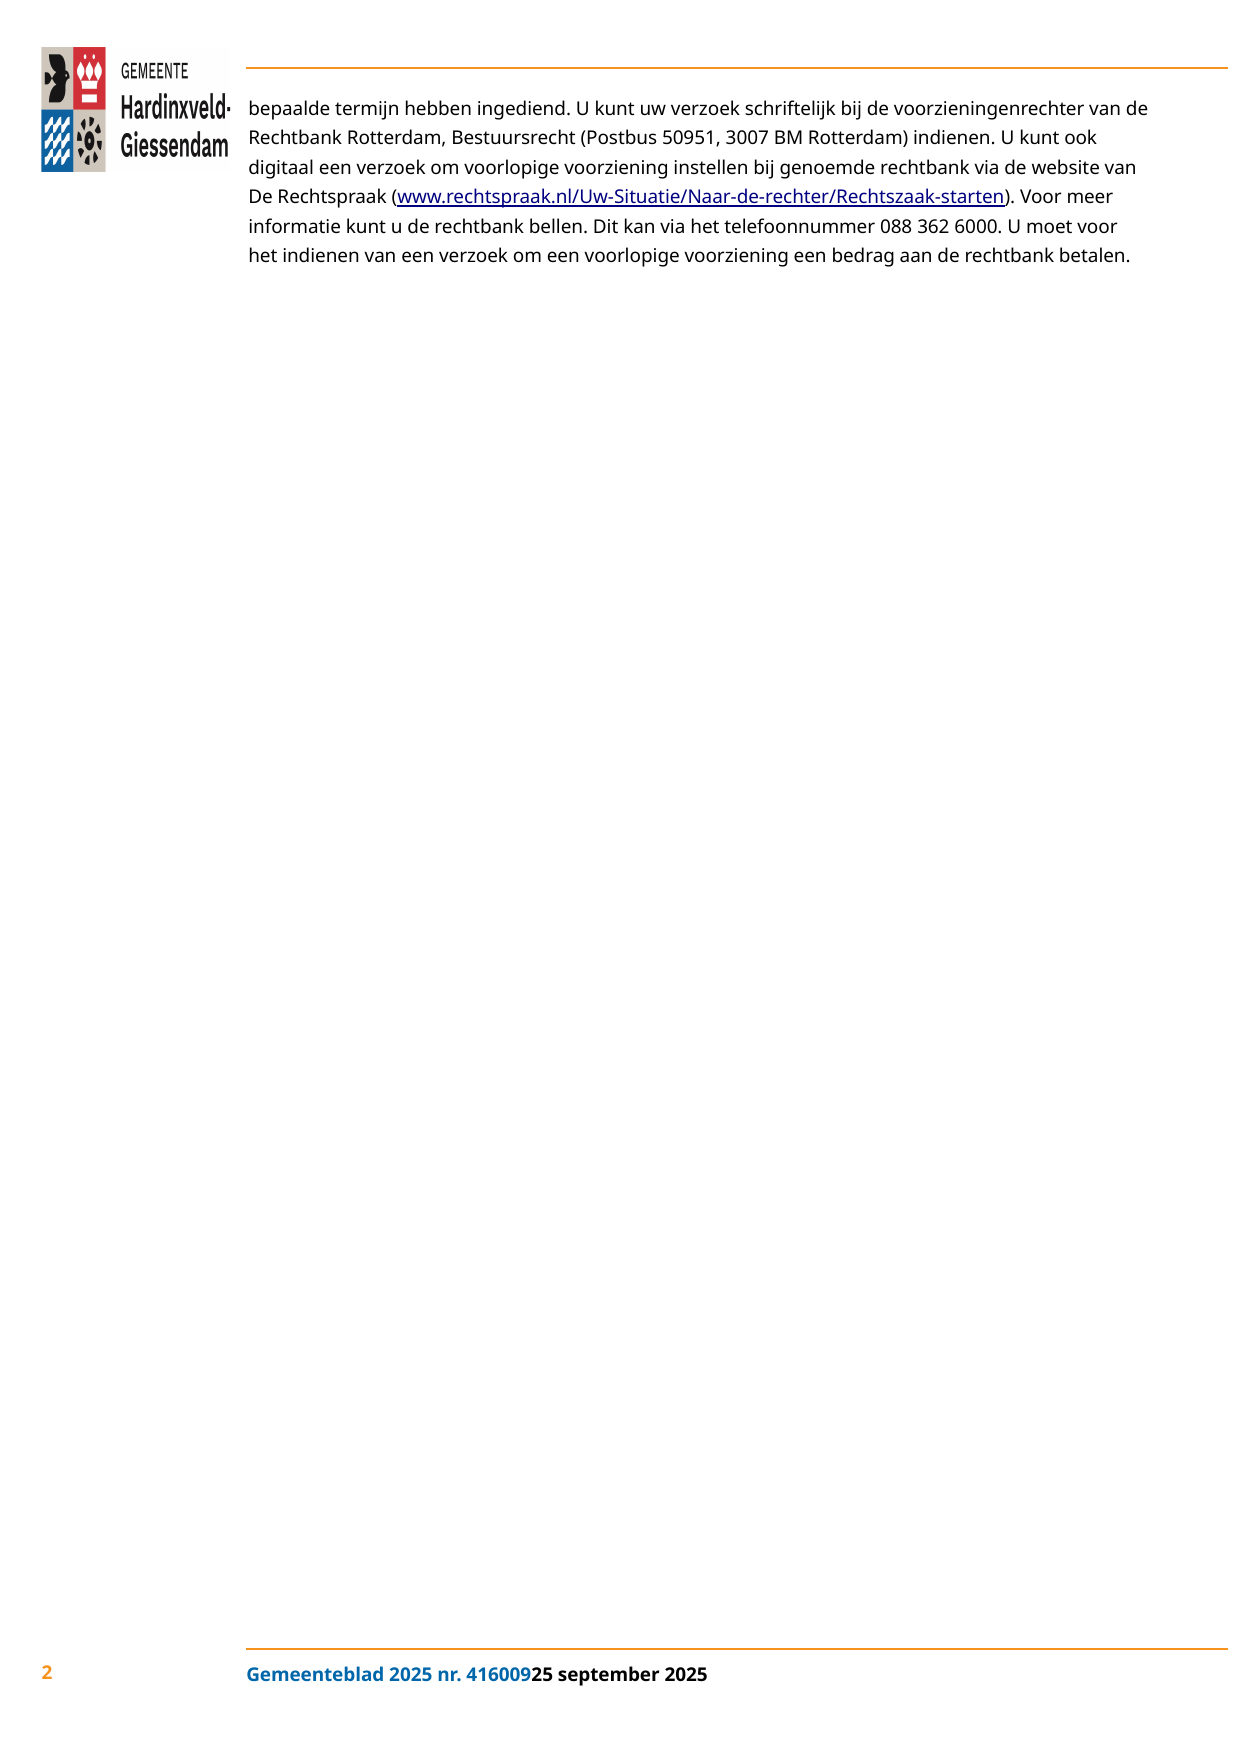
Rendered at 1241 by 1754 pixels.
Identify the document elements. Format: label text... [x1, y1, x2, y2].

text bepaalde termijn hebben ingediend. U kunt uw verzoek schriftelijk bij de voorzieningenrechter van de Rechtbank Rotterdam, Bestuursrecht (Postbus 50951, 3007 BM Rotterdam) indienen. U kunt ook digitaal een verzoek om voorlopige voorziening instellen bij genoemde rechtbank via de website van De Rechtspraak (www.rechtspraak.nl/Uw-Situatie/Naar-de-rechter/Rechtszaak-starten). Voor meer informatie kunt u de rechtbank bellen. Dit kan via het telefoonnummer 088 362 6000. U moet voor het indienen van een verzoek om een voorlopige voorziening een bedrag aan de rechtbank betalen. [248, 95, 1152, 268]
picture [41, 47, 231, 172]
